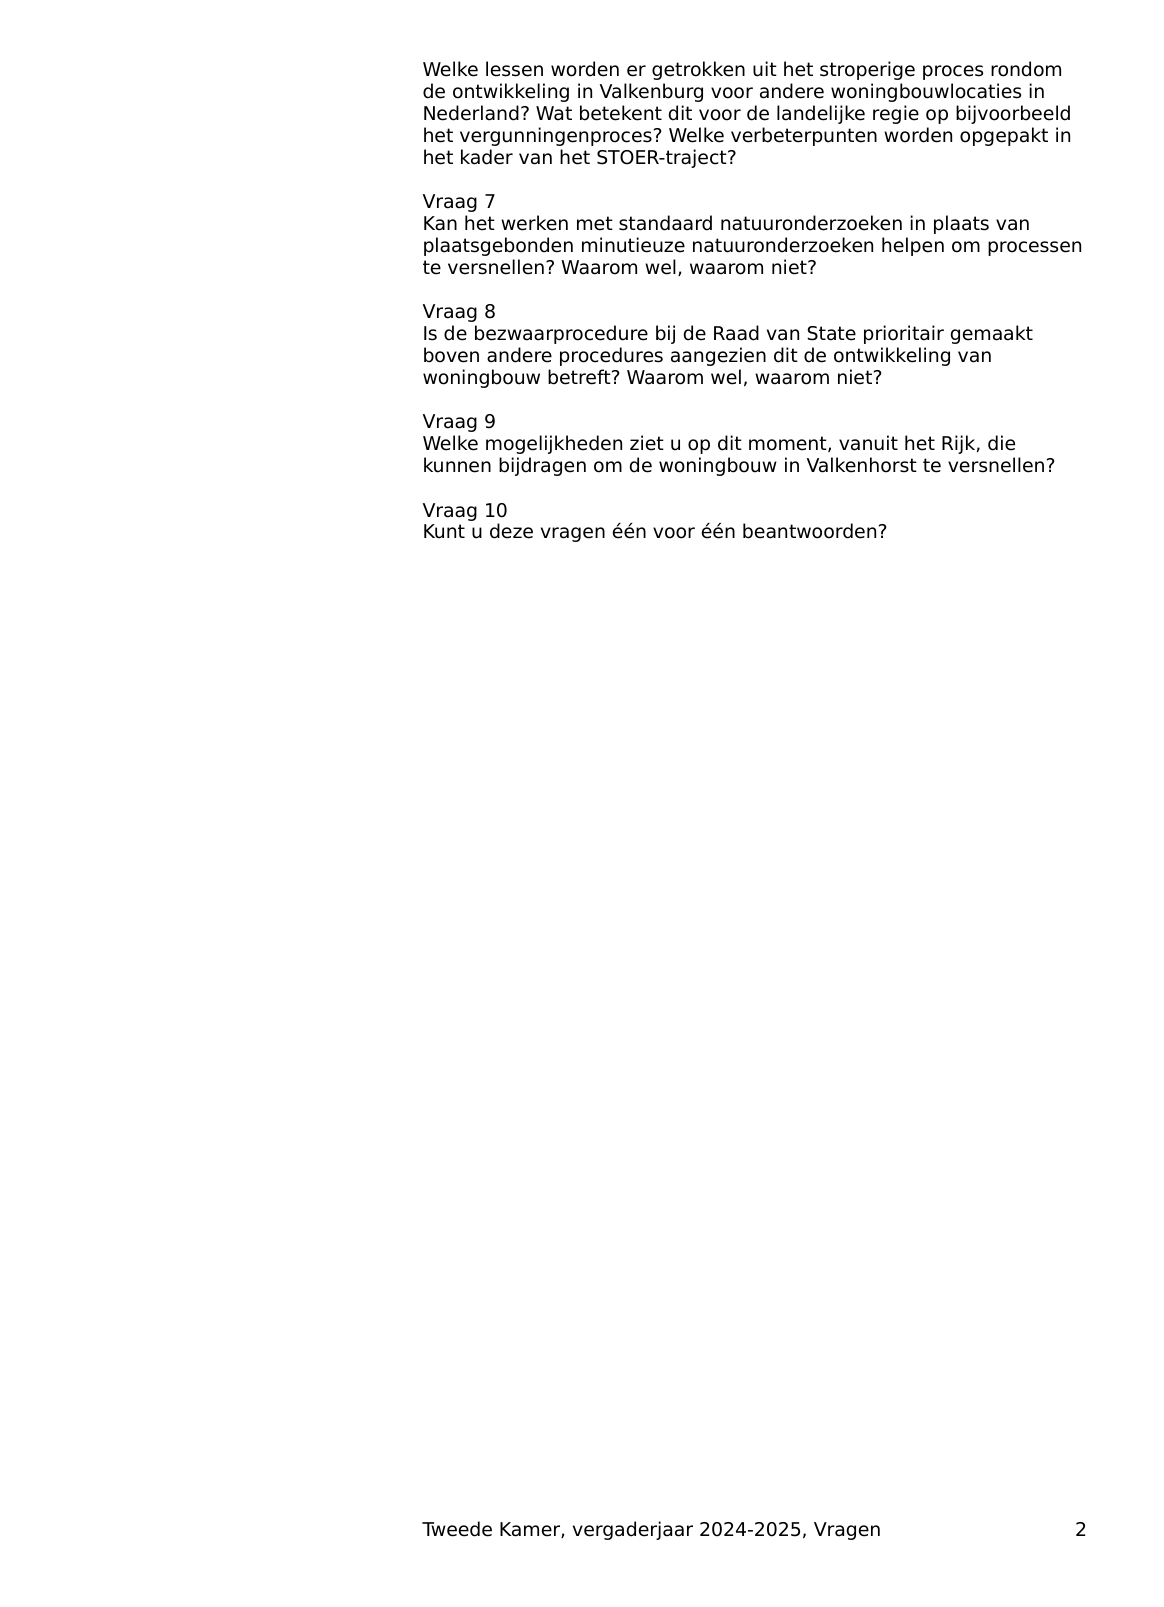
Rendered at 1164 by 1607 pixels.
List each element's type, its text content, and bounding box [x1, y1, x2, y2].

text Vraag 10 [422, 499, 1087, 521]
text Welke mogelijkheden ziet u op dit moment, vanuit het Rijk, die kunnen bijdragen om de woningbouw in Valkenhorst te versnellen? [422, 433, 1087, 477]
text Vraag 9 [422, 411, 1087, 433]
text Welke lessen worden er getrokken uit het stroperige proces rondom de ontwikkeling in Valkenburg voor andere woningbouwlocaties in Nederland? Wat betekent dit voor de landelijke regie op bijvoorbeeld het vergunningenproces? Welke verbeterpunten worden opgepakt in het kader van het STOER-traject? [422, 59, 1087, 169]
text Kan het werken met standaard natuuronderzoeken in plaats van plaatsgebonden minutieuze natuuronderzoeken helpen om processen te versnellen? Waarom wel, waarom niet? [422, 213, 1087, 279]
text Vraag 7 [422, 191, 1087, 213]
text Is de bezwaarprocedure bij de Raad van State prioritair gemaakt boven andere procedures aangezien dit de ontwikkeling van woningbouw betreft? Waarom wel, waarom niet? [422, 323, 1087, 389]
text Vraag 8 [422, 301, 1087, 323]
text Kunt u deze vragen één voor één beantwoorden? [422, 521, 1087, 543]
